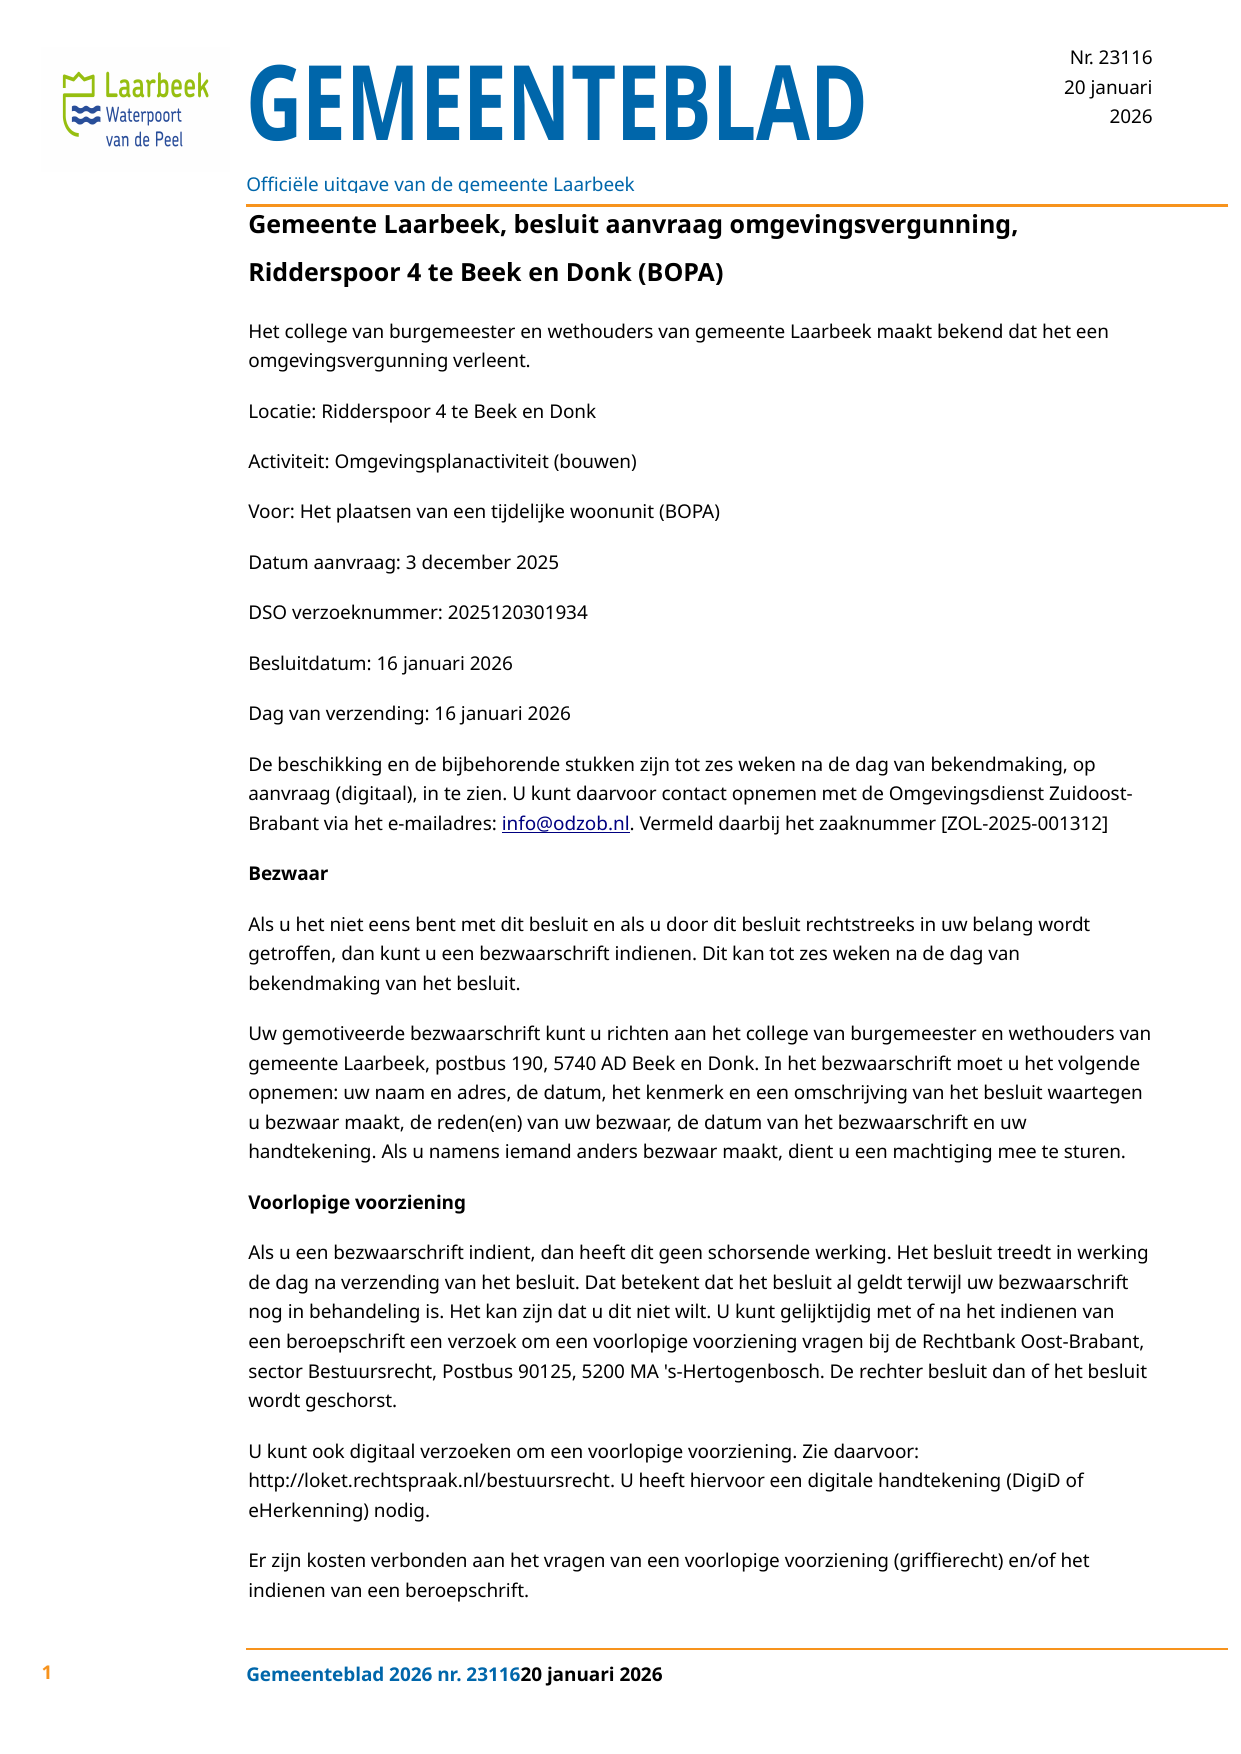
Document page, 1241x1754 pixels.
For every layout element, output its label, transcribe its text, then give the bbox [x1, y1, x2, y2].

text Datum aanvraag: 3 december 2025 [248, 549, 1152, 575]
text Als u een bezwaarschrift indient, dan heeft dit geen schorsende werking. Het besluit treedt in werking de dag na verzending van het besluit. Dat betekent dat het besluit al geldt terwijl uw bezwaarschrift nog in behandeling is. Het kan zijn dat u dit niet wilt. U kunt gelijktijdig met of na het indienen van een beroepschrift een verzoek om een voorlopige voorziening vragen bij de Rechtbank Oost-Brabant, sector Bestuursrecht, Postbus 90125, 5200 MA 's‑Hertogenbosch. De rechter besluit dan of het besluit wordt geschorst. [248, 1239, 1152, 1413]
text Dag van verzending: 16 januari 2026 [248, 700, 1152, 726]
text DSO verzoeknummer: 2025120301934 [248, 599, 1152, 625]
text Voorlopige voorziening [248, 1189, 1152, 1215]
text Uw gemotiveerde bezwaarschrift kunt u richten aan het college van burgemeester en wethouders van gemeente Laarbeek, postbus 190, 5740 AD Beek en Donk. In het bezwaarschrift moet u het volgende opnemen: uw naam en adres, de datum, het kenmerk en een omschrijving van het besluit waartegen u bezwaar maakt, de reden(en) van uw bezwaar, de datum van het bezwaarschrift en uw handtekening. Als u namens iemand anders bezwaar maakt, dient u een machtiging mee te sturen. [248, 1020, 1152, 1164]
text Activiteit: Omgevingsplanactiviteit (bouwen) [248, 448, 1152, 474]
text Het college van burgemeester en wethouders van gemeente Laarbeek maakt bekend dat het een omgevingsvergunning verleent. [248, 318, 1152, 373]
text U kunt ook digitaal verzoeken om een voorlopige voorziening. Zie daarvoor: http://loket.rechtspraak.nl/bestuursrecht. U heeft hiervoor een digitale handtekening (DigiD of eHerkenning) nodig. [248, 1438, 1152, 1523]
text De beschikking en de bijbehorende stukken zijn tot zes weken na de dag van bekendmaking, op aanvraag (digitaal), in te zien. U kunt daarvoor contact opnemen met de Omgevingsdienst Zuidoost-Brabant via het e-mailadres: info@odzob.nl. Vermeld daarbij het zaaknummer [ZOL-2025-001312] [248, 751, 1152, 836]
text Gemeente Laarbeek, besluit aanvraag omgevingsvergunning, Ridderspoor 4 te Beek en Donk (BOPA) [248, 207, 1152, 288]
text Locatie: Ridderspoor 4 te Beek en Donk [248, 398, 1152, 424]
text Besluitdatum: 16 januari 2026 [248, 650, 1152, 676]
text Als u het niet eens bent met dit besluit en als u door dit besluit rechtstreeks in uw belang wordt getroffen, dan kunt u een bezwaarschrift indienen. Dit kan tot zes weken na de dag van bekendmaking van het besluit. [248, 911, 1152, 996]
text Voor: Het plaatsen van een tijdelijke woonunit (BOPA) [248, 499, 1152, 524]
text Bezwaar [248, 860, 1152, 886]
picture [41, 47, 231, 172]
text Er zijn kosten verbonden aan het vragen van een voorlopige voorziening (griffierecht) en/of het indienen van een beroepschrift. [248, 1547, 1152, 1603]
